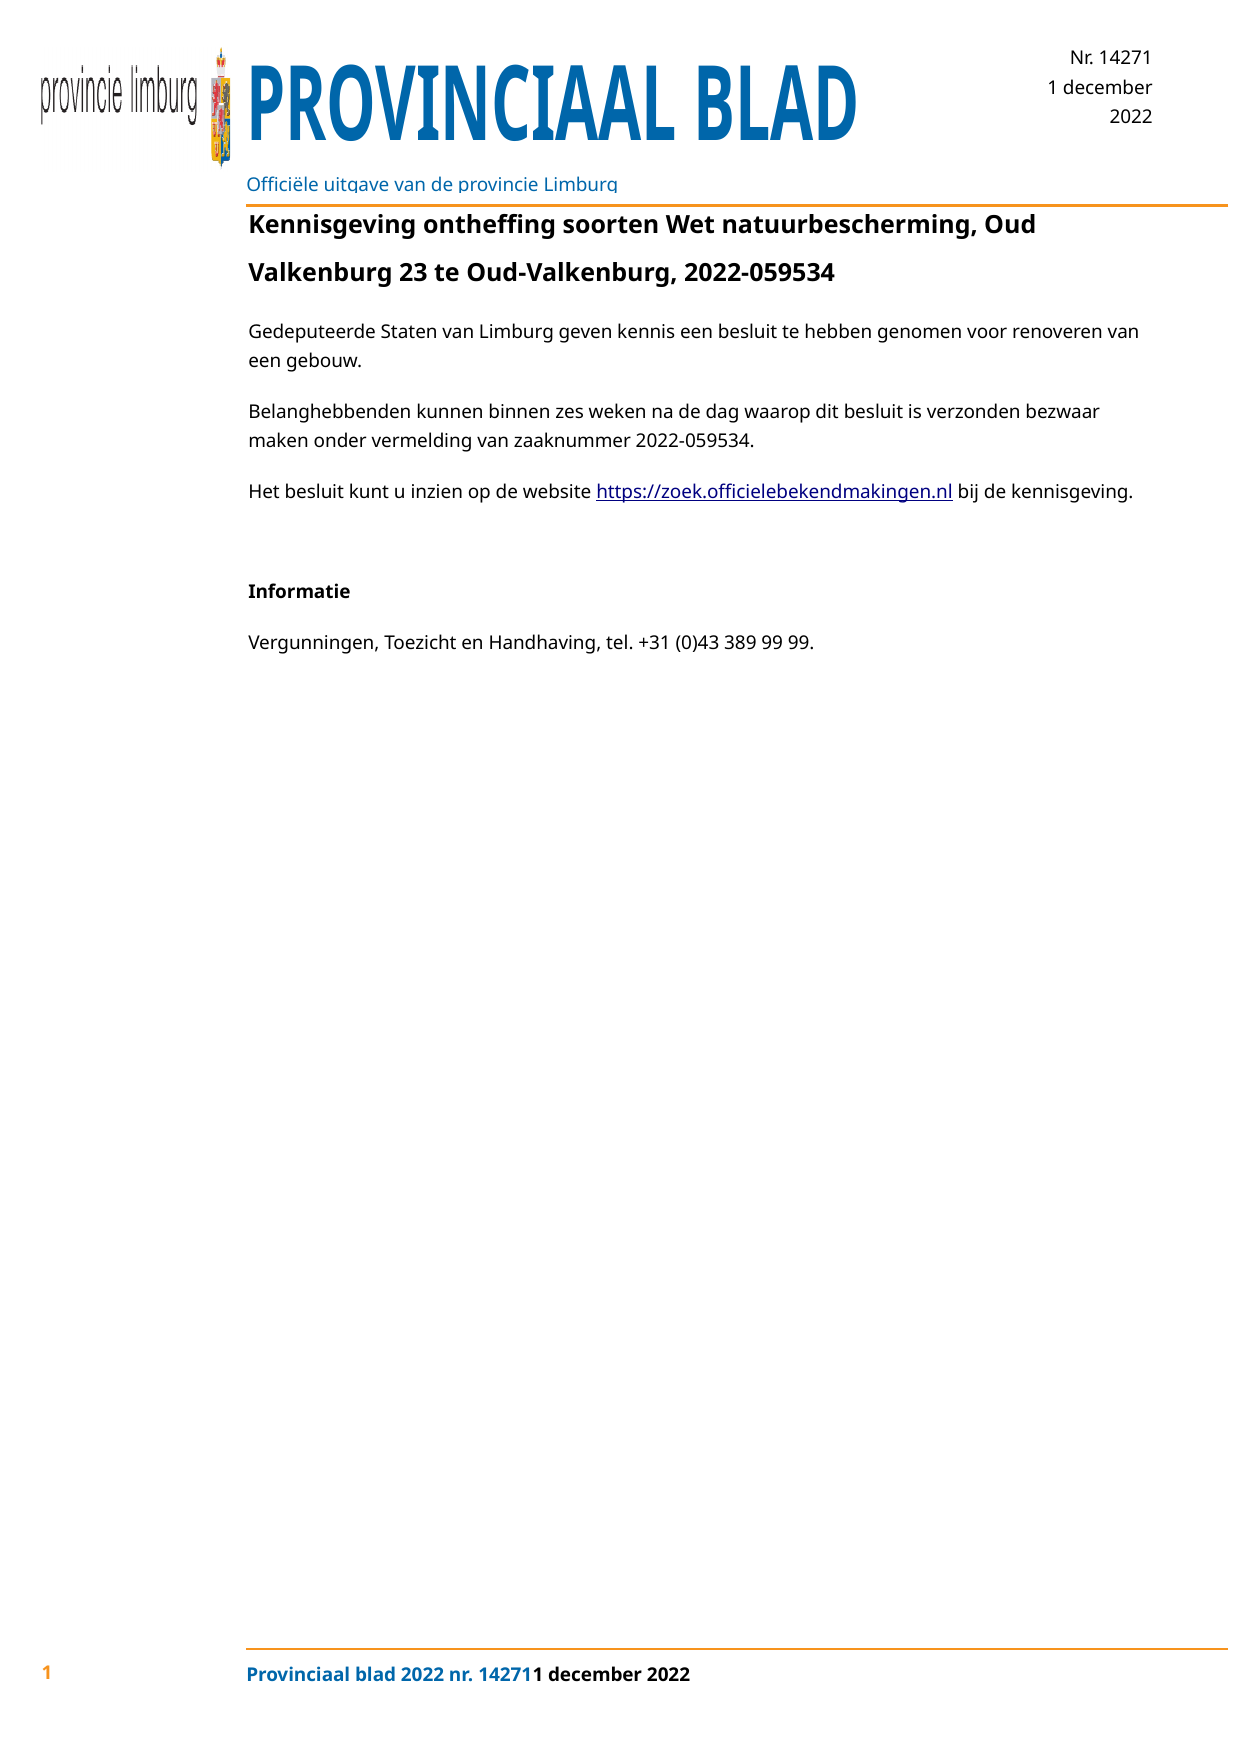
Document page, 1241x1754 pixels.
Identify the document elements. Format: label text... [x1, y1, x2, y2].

text Informatie [248, 579, 1152, 604]
text Het besluit kunt u inzien op de website https://zoek.officielebekendmakingen.nl bij de kennisgeving. [248, 478, 1152, 504]
picture [41, 47, 231, 172]
text Kennisgeving ontheffing soorten Wet natuurbescherming, Oud Valkenburg 23 te Oud-Valkenburg, 2022-059534 [248, 207, 1152, 288]
text Vergunningen, Toezicht en Handhaving, tel. +31 (0)43 389 99 99. [248, 629, 1152, 655]
text Gedeputeerde Staten van Limburg geven kennis een besluit te hebben genomen voor renoveren van een gebouw. [248, 318, 1152, 373]
text Belanghebbenden kunnen binnen zes weken na de dag waarop dit besluit is verzonden bezwaar maken onder vermelding van zaaknummer 2022-059534. [248, 398, 1152, 453]
